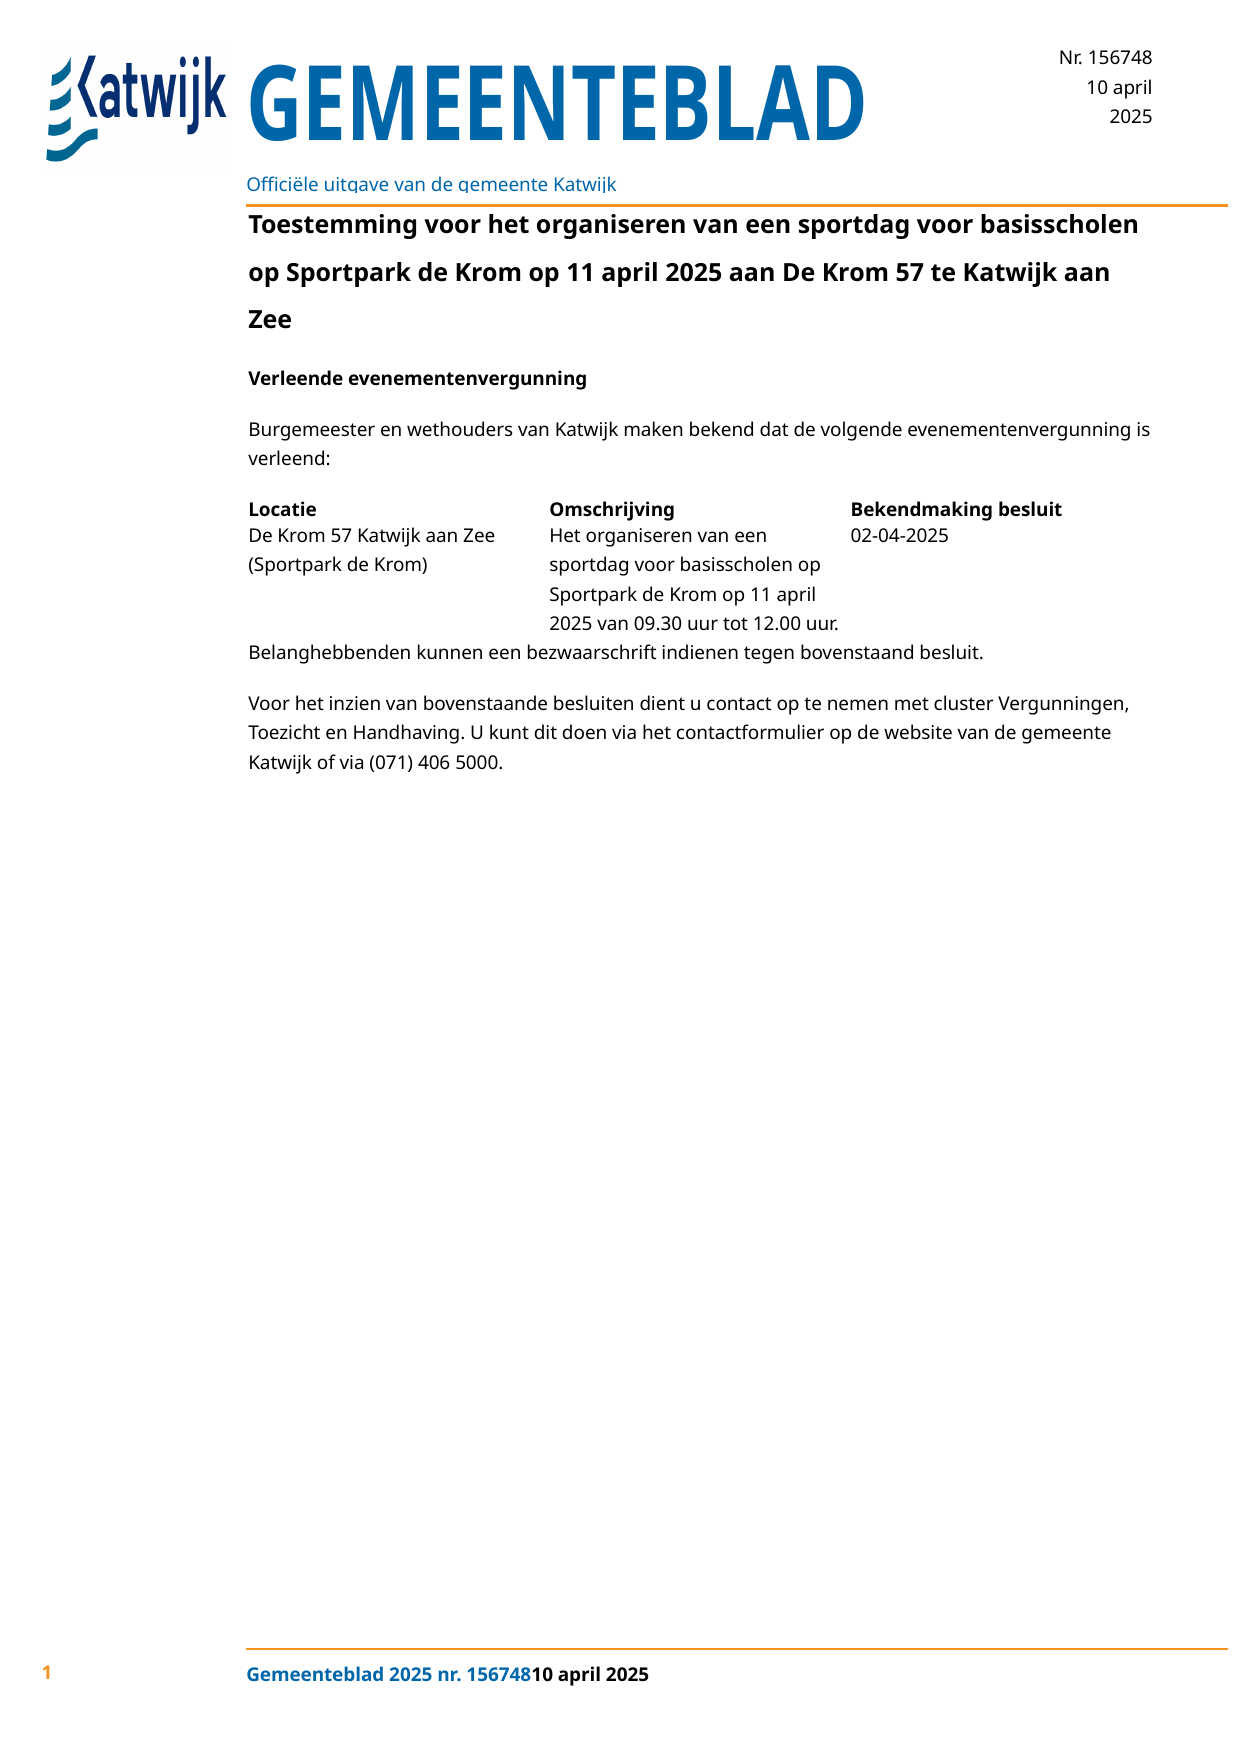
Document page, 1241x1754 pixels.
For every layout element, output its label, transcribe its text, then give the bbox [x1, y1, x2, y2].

table_cell De Krom 57 Katwijk aan Zee (Sportpark de Krom) [248, 522, 549, 636]
text Belanghebbenden kunnen een bezwaarschrift indienen tegen bovenstaand besluit. [248, 639, 1152, 665]
text Burgemeester en wethouders van Katwijk maken bekend dat de volgende evenementenvergunning is verleend: [248, 416, 1152, 471]
table_cell 02-04-2025 [850, 522, 1152, 636]
text Voor het inzien van bovenstaande besluiten dient u contact op te nemen met cluster Vergunningen, Toezicht en Handhaving. U kunt dit doen via het contactformulier op de website van de gemeente Katwijk of via (071) 406 5000. [248, 690, 1152, 775]
text Verleende evenementenvergunning [248, 366, 1152, 391]
table_header Bekendmaking besluit [850, 496, 1152, 522]
text Toestemming voor het organiseren van een sportdag voor basisscholen op Sportpark de Krom op 11 april 2025 aan De Krom 57 te Katwijk aan Zee [248, 207, 1152, 336]
table_header Locatie [248, 496, 549, 522]
picture [41, 47, 231, 172]
table_cell Het organiseren van een sportdag voor basisscholen op Sportpark de Krom op 11 april 2025 van 09.30 uur tot 12.00 uur. [549, 522, 850, 636]
table_header Omschrijving [549, 496, 850, 522]
